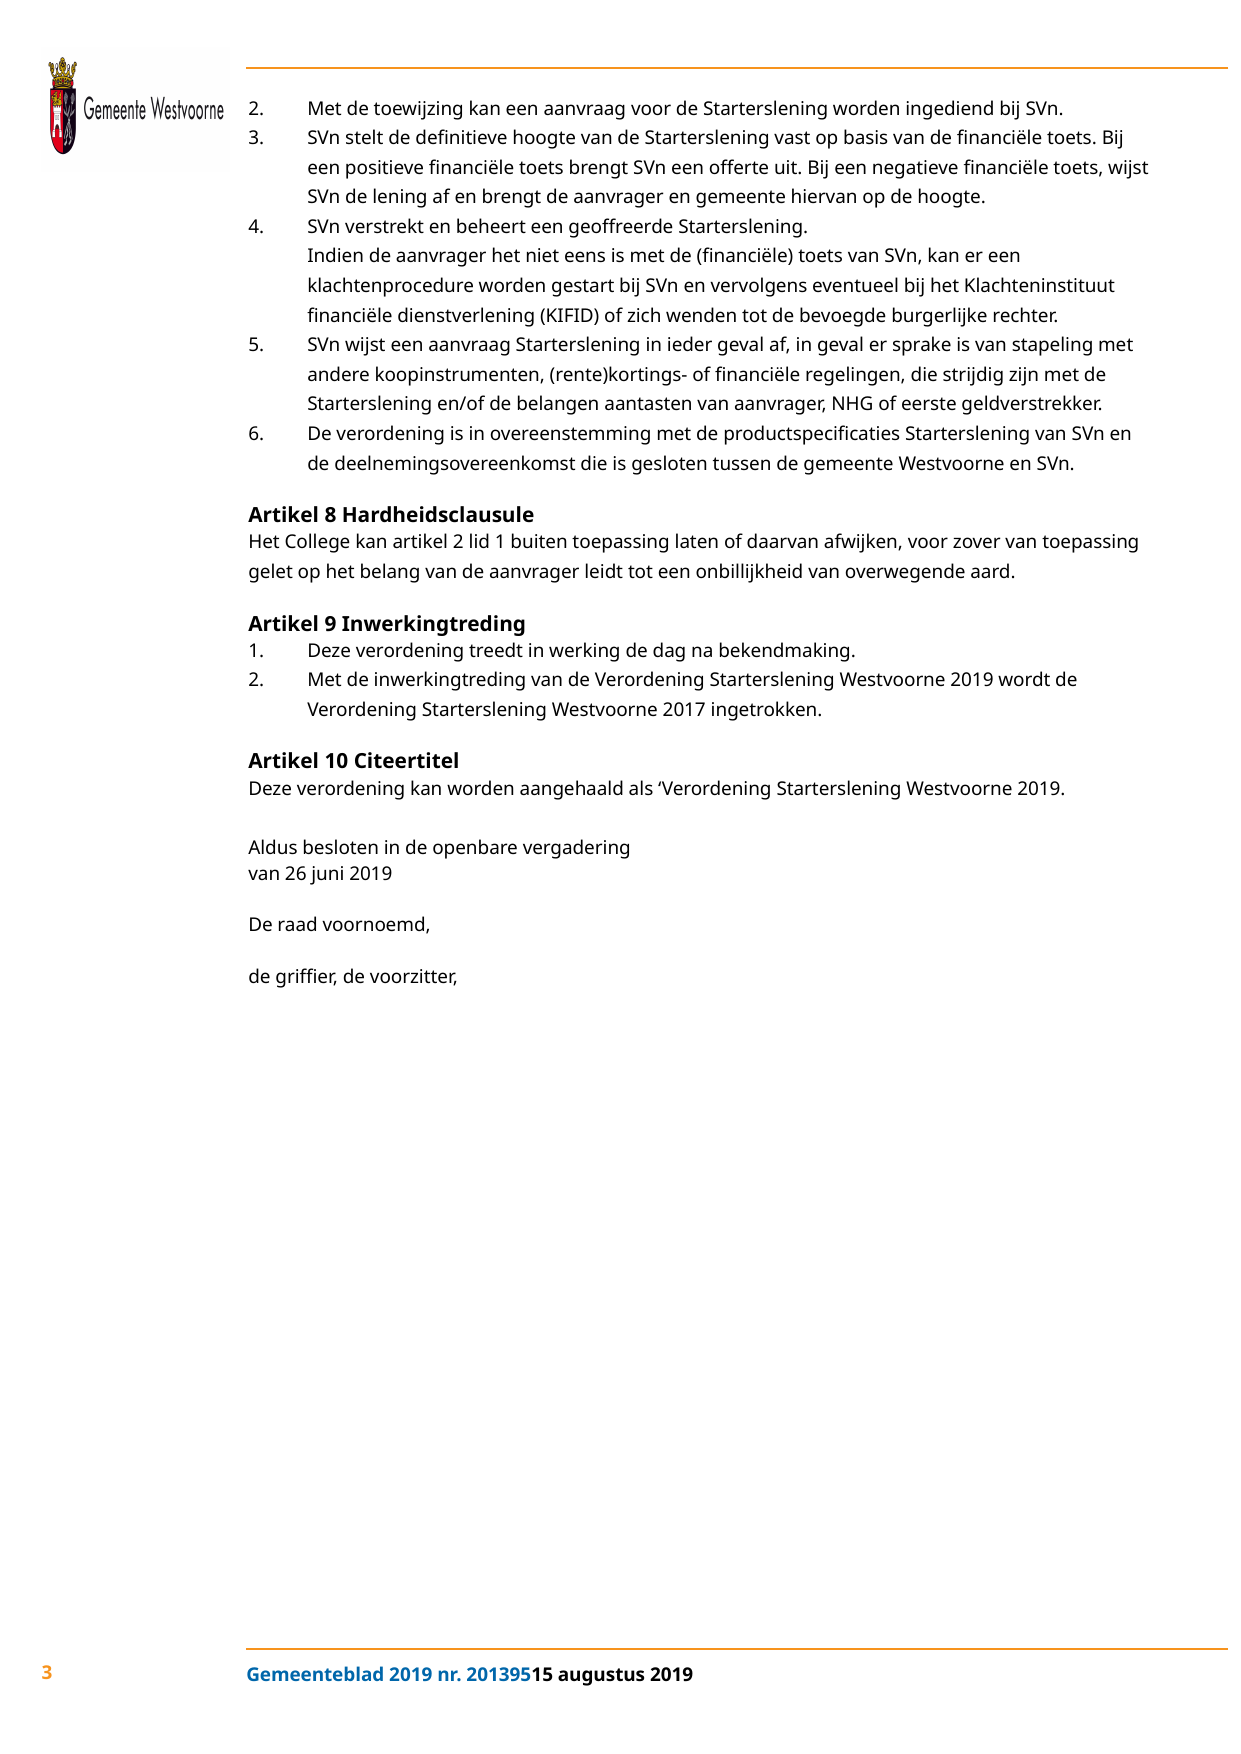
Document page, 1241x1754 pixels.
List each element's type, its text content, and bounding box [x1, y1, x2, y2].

text Artikel 10 Citeertitel [248, 747, 1152, 775]
list SVn wijst een aanvraag Starterslening in ieder geval af, in geval er sprake is van stapeling met andere koopinstrumenten, (rente)kortings- of financiële regelingen, die strijdig zijn met de Starterslening en/of de belangen aantasten van aanvrager, NHG of eerste geldverstrekker. [248, 331, 1152, 416]
list Indien de aanvrager het niet eens is met de (financiële) toets van SVn, kan er een klachtenprocedure worden gestart bij SVn en vervolgens eventueel bij het Klachteninstituut financiële dienstverlening (KIFID) of zich wenden tot de bevoegde burgerlijke rechter. [248, 243, 1152, 328]
text Het College kan artikel 2 lid 1 buiten toepassing laten of daarvan afwijken, voor zover van toepassing gelet op het belang van de aanvrager leidt tot een onbillijkheid van overwegende aard. [248, 529, 1152, 584]
list Met de toewijzing kan een aanvraag voor de Starterslening worden ingediend bij SVn. [248, 95, 1152, 121]
text De raad voornoemd, [248, 911, 1152, 937]
list Deze verordening treedt in werking de dag na bekendmaking. [248, 637, 1152, 663]
text Artikel 9 Inwerkingtreding [248, 609, 1152, 637]
text de griffier, de voorzitter, [248, 963, 1152, 989]
text Aldus besloten in de openbare vergadering [248, 834, 1152, 860]
list SVn verstrekt en beheert een geoffreerde Starterslening. [248, 213, 1152, 239]
text van 26 juni 2019 [248, 860, 1152, 886]
text Deze verordening kan worden aangehaald als ‘Verordening Starterslening Westvoorne 2019. [248, 775, 1152, 801]
picture [41, 47, 231, 172]
list Met de inwerkingtreding van de Verordening Starterslening Westvoorne 2019 wordt de Verordening Starterslening Westvoorne 2017 ingetrokken. [248, 667, 1152, 722]
text Artikel 8 Hardheidsclausule [248, 500, 1152, 529]
list De verordening is in overeenstemming met de productspecificaties Starterslening van SVn en de deelnemingsovereenkomst die is gesloten tussen de gemeente Westvoorne en SVn. [248, 420, 1152, 476]
list SVn stelt de definitieve hoogte van de Starterslening vast op basis van de financiële toets. Bij een positieve financiële toets brengt SVn een offerte uit. Bij een negatieve financiële toets, wijst SVn de lening af en brengt de aanvrager en gemeente hiervan op de hoogte. [248, 124, 1152, 209]
